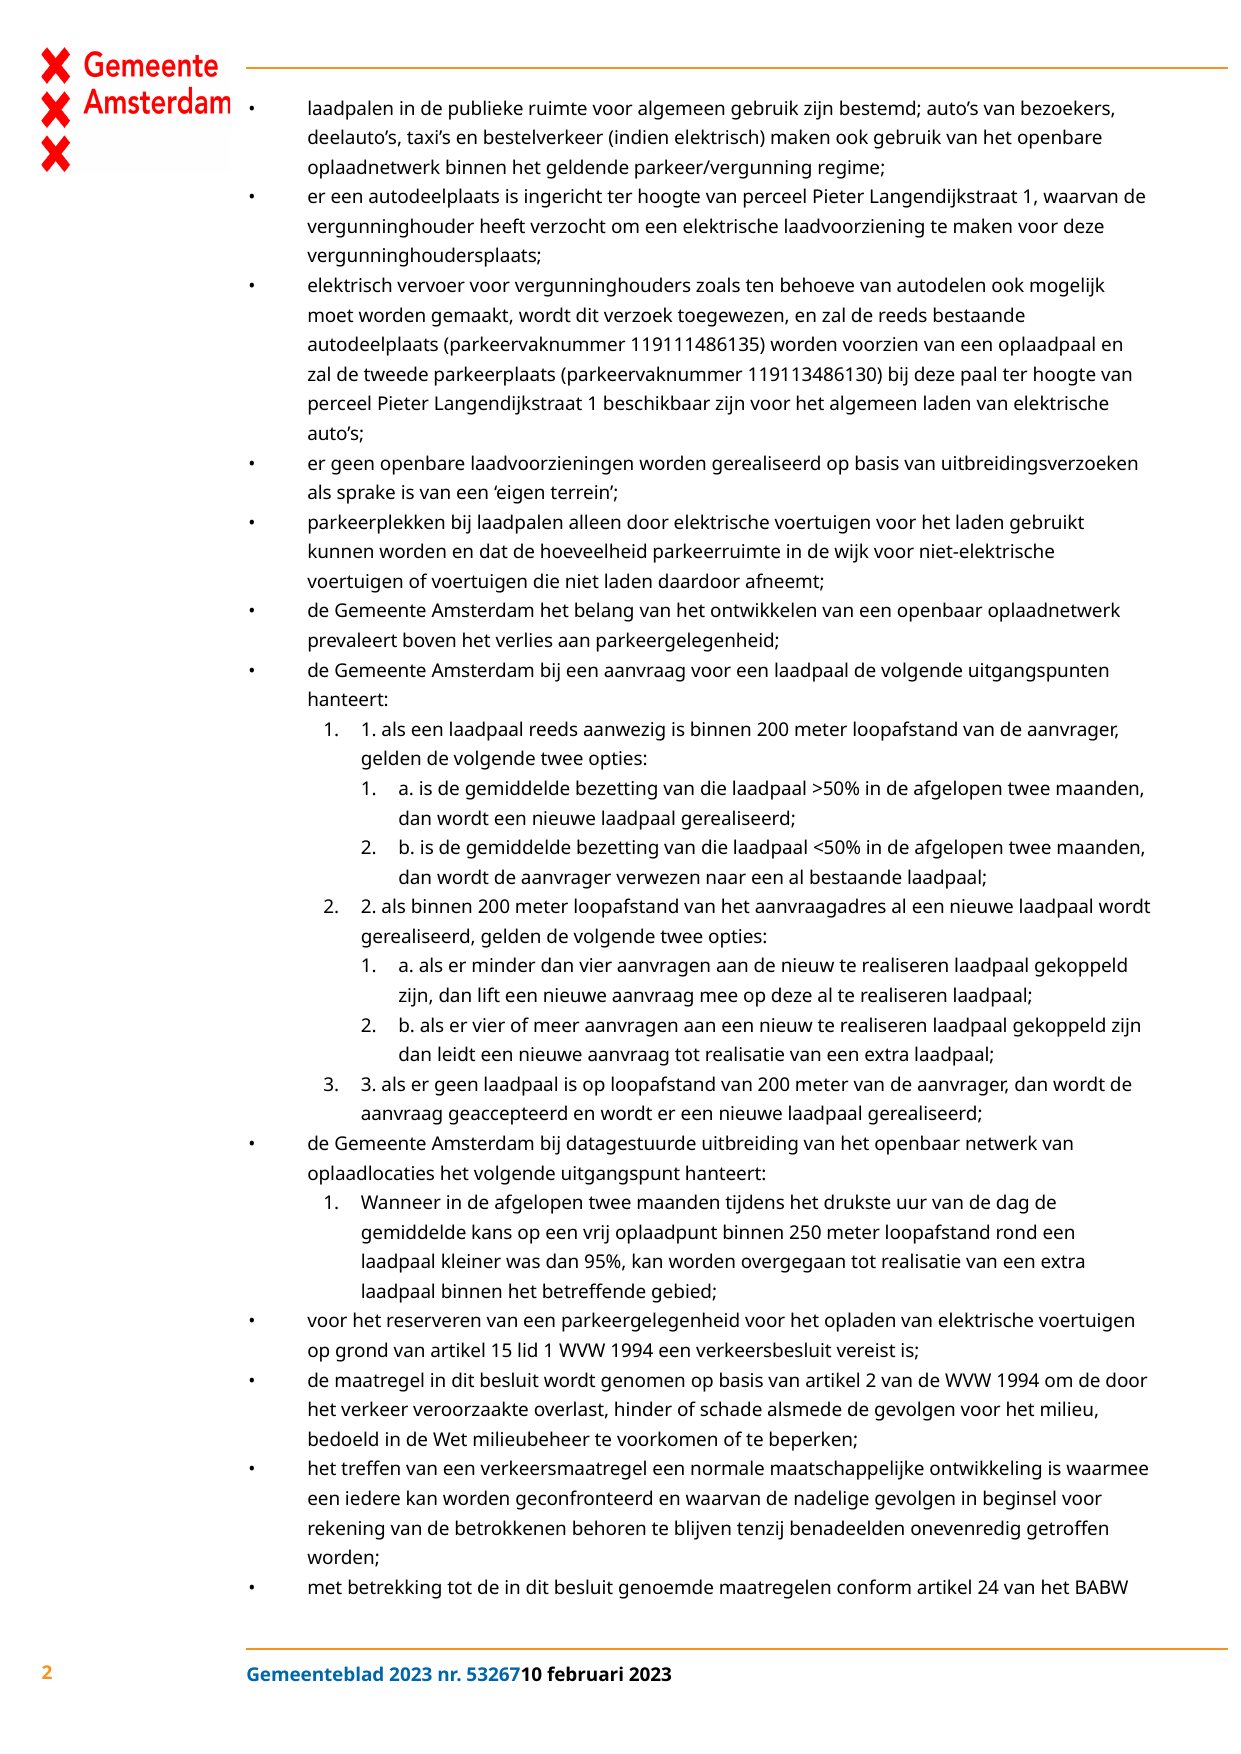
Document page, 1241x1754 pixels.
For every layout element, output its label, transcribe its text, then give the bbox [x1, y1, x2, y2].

list a. als er minder dan vier aanvragen aan de nieuw te realiseren laadpaal gekoppeld zijn, dan lift een nieuwe aanvraag mee op deze al te realiseren laadpaal; [361, 953, 1152, 1008]
list er geen openbare laadvoorzieningen worden gerealiseerd op basis van uitbreidingsverzoeken als sprake is van een ‘eigen terrein’; [248, 450, 1152, 505]
list de Gemeente Amsterdam bij een aanvraag voor een laadpaal de volgende uitgangspunten hanteert: [248, 657, 1152, 712]
list elektrisch vervoer voor vergunninghouders zoals ten behoeve van autodelen ook mogelijk moet worden gemaakt, wordt dit verzoek toegewezen, en zal de reeds bestaande autodeelplaats (parkeervaknummer 119111486135) worden voorzien van een oplaadpaal en zal de tweede parkeerplaats (parkeervaknummer 119113486130) bij deze paal ter hoogte van perceel Pieter Langendijkstraat 1 beschikbaar zijn voor het algemeen laden van elektrische auto’s; [248, 272, 1152, 446]
list de Gemeente Amsterdam het belang van het ontwikkelen van een openbaar oplaadnetwerk prevaleert boven het verlies aan parkeergelegenheid; [248, 598, 1152, 653]
list a. is de gemiddelde bezetting van die laadpaal >50% in de afgelopen twee maanden, dan wordt een nieuwe laadpaal gerealiseerd; [361, 775, 1152, 831]
list parkeerplekken bij laadpalen alleen door elektrische voertuigen voor het laden gebruikt kunnen worden en dat de hoeveelheid parkeerruimte in de wijk voor niet-elektrische voertuigen of voertuigen die niet laden daardoor afneemt; [248, 509, 1152, 594]
list 3. als er geen laadpaal is op loopafstand van 200 meter van de aanvrager, dan wordt de aanvraag geaccepteerd en wordt er een nieuwe laadpaal gerealiseerd; [323, 1071, 1152, 1126]
list 1. als een laadpaal reeds aanwezig is binnen 200 meter loopafstand van de aanvrager, gelden de volgende twee opties: [323, 716, 1152, 771]
list 2. als binnen 200 meter loopafstand van het aanvraagadres al een nieuwe laadpaal wordt gerealiseerd, gelden de volgende twee opties: [323, 893, 1152, 949]
list het treffen van een verkeersmaatregel een normale maatschappelijke ontwikkeling is waarmee een iedere kan worden geconfronteerd en waarvan de nadelige gevolgen in beginsel voor rekening van de betrokkenen behoren te blijven tenzij benadeelden onevenredig getroffen worden; [248, 1456, 1152, 1570]
list er een autodeelplaats is ingericht ter hoogte van perceel Pieter Langendijkstraat 1, waarvan de vergunninghouder heeft verzocht om een elektrische laadvoorziening te maken voor deze vergunninghoudersplaats; [248, 183, 1152, 268]
list met betrekking tot de in dit besluit genoemde maatregelen conform artikel 24 van het BABW [248, 1574, 1152, 1600]
list de maatregel in dit besluit wordt genomen op basis van artikel 2 van de WVW 1994 om de door het verkeer veroorzaakte overlast, hinder of schade alsmede de gevolgen voor het milieu, bedoeld in de Wet milieubeheer te voorkomen of te beperken; [248, 1367, 1152, 1452]
list voor het reserveren van een parkeergelegenheid voor het opladen van elektrische voertuigen op grond van artikel 15 lid 1 WVW 1994 een verkeersbesluit vereist is; [248, 1308, 1152, 1363]
picture [41, 47, 231, 172]
list b. is de gemiddelde bezetting van die laadpaal <50% in de afgelopen twee maanden, dan wordt de aanvrager verwezen naar een al bestaande laadpaal; [361, 834, 1152, 890]
list de Gemeente Amsterdam bij datagestuurde uitbreiding van het openbaar netwerk van oplaadlocaties het volgende uitgangspunt hanteert: [248, 1130, 1152, 1186]
list b. als er vier of meer aanvragen aan een nieuw te realiseren laadpaal gekoppeld zijn dan leidt een nieuwe aanvraag tot realisatie van een extra laadpaal; [361, 1012, 1152, 1067]
list laadpalen in de publieke ruimte voor algemeen gebruik zijn bestemd; auto’s van bezoekers, deelauto’s, taxi’s en bestelverkeer (indien elektrisch) maken ook gebruik van het openbare oplaadnetwerk binnen het geldende parkeer/vergunning regime; [248, 95, 1152, 180]
list Wanneer in de afgelopen twee maanden tijdens het drukste uur van de dag de gemiddelde kans op een vrij oplaadpunt binnen 250 meter loopafstand rond een laadpaal kleiner was dan 95%, kan worden overgegaan tot realisatie van een extra laadpaal binnen het betreffende gebied; [323, 1189, 1152, 1304]
